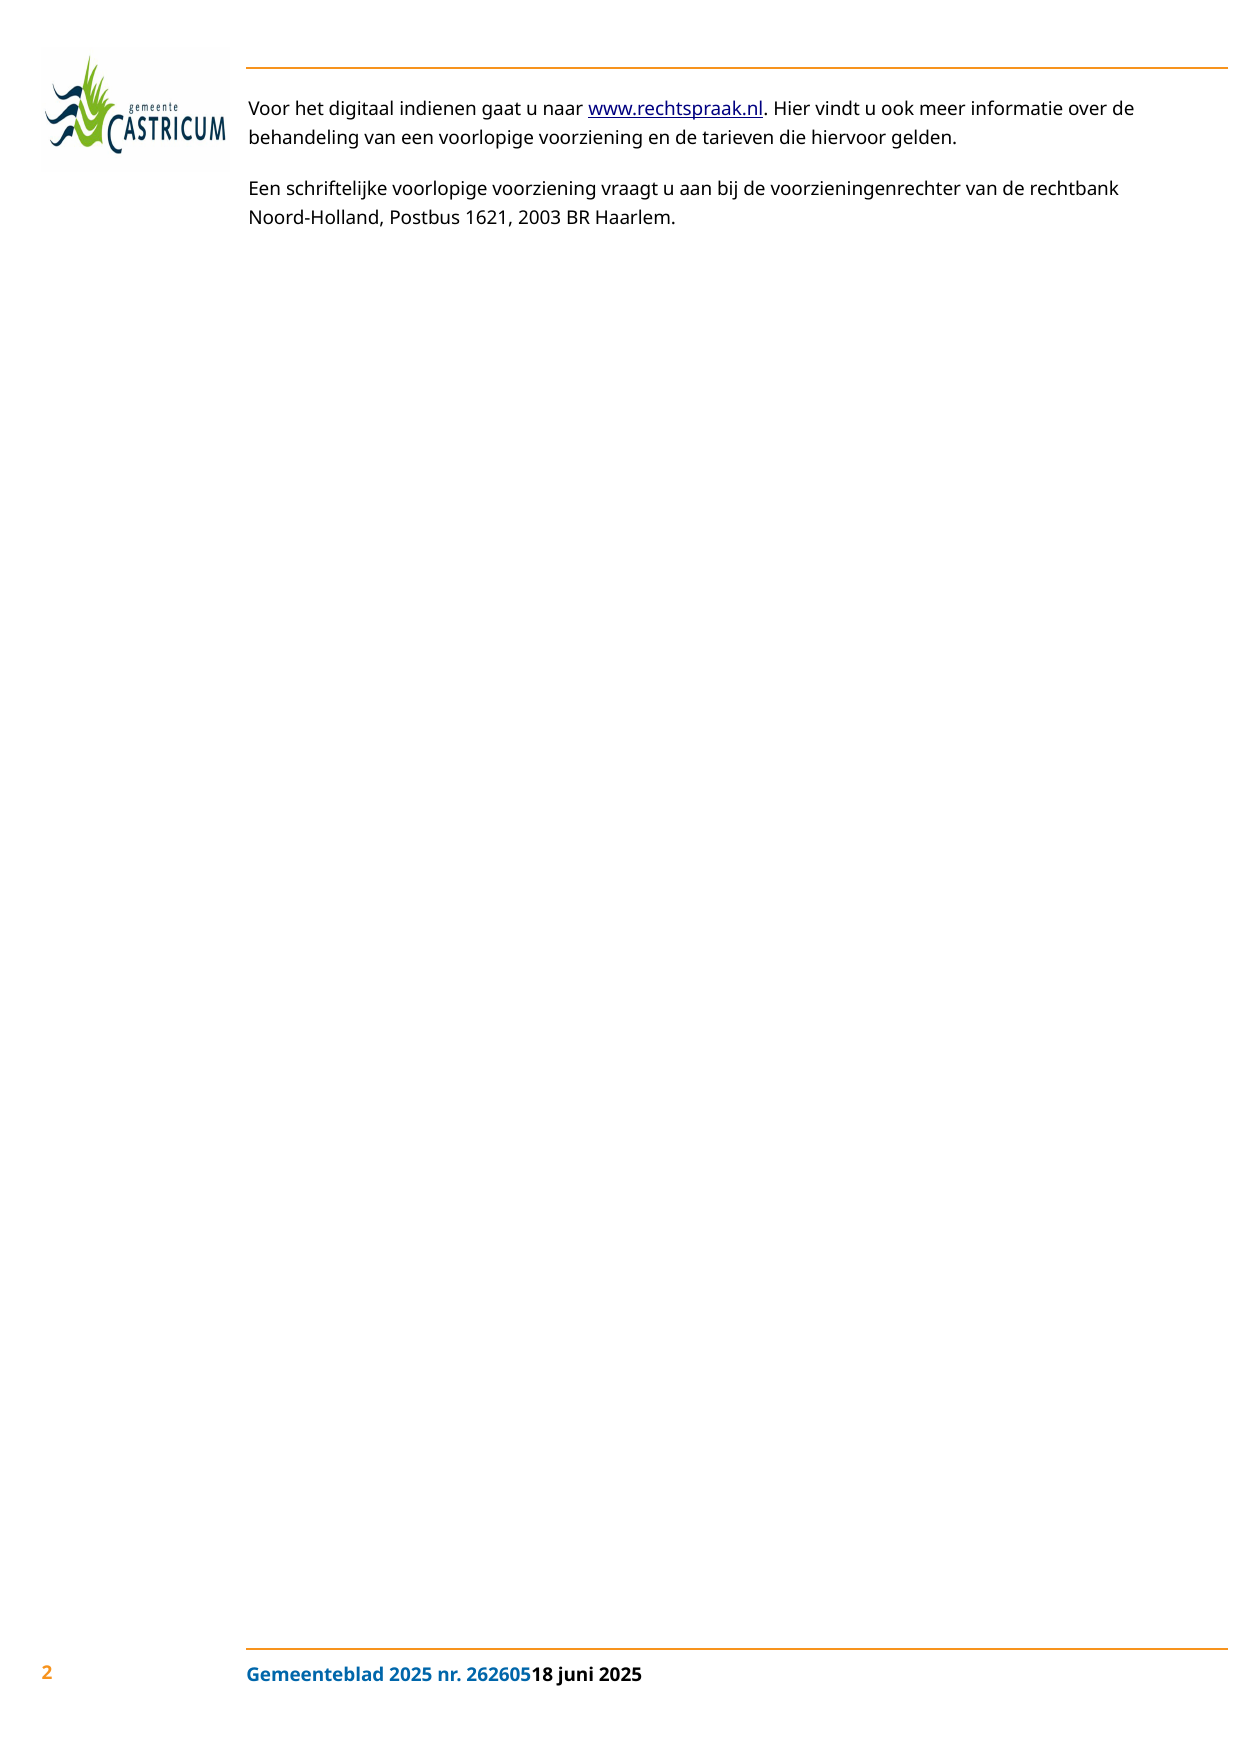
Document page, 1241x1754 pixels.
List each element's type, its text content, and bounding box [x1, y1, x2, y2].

picture [41, 47, 231, 172]
text Een schriftelijke voorlopige voorziening vraagt u aan bij de voorzieningenrechter van de rechtbank Noord-Holland, Postbus 1621, 2003 BR Haarlem. [248, 175, 1152, 230]
text Voor het digitaal indienen gaat u naar www.rechtspraak.nl. Hier vindt u ook meer informatie over de behandeling van een voorlopige voorziening en de tarieven die hiervoor gelden. [248, 95, 1152, 150]
